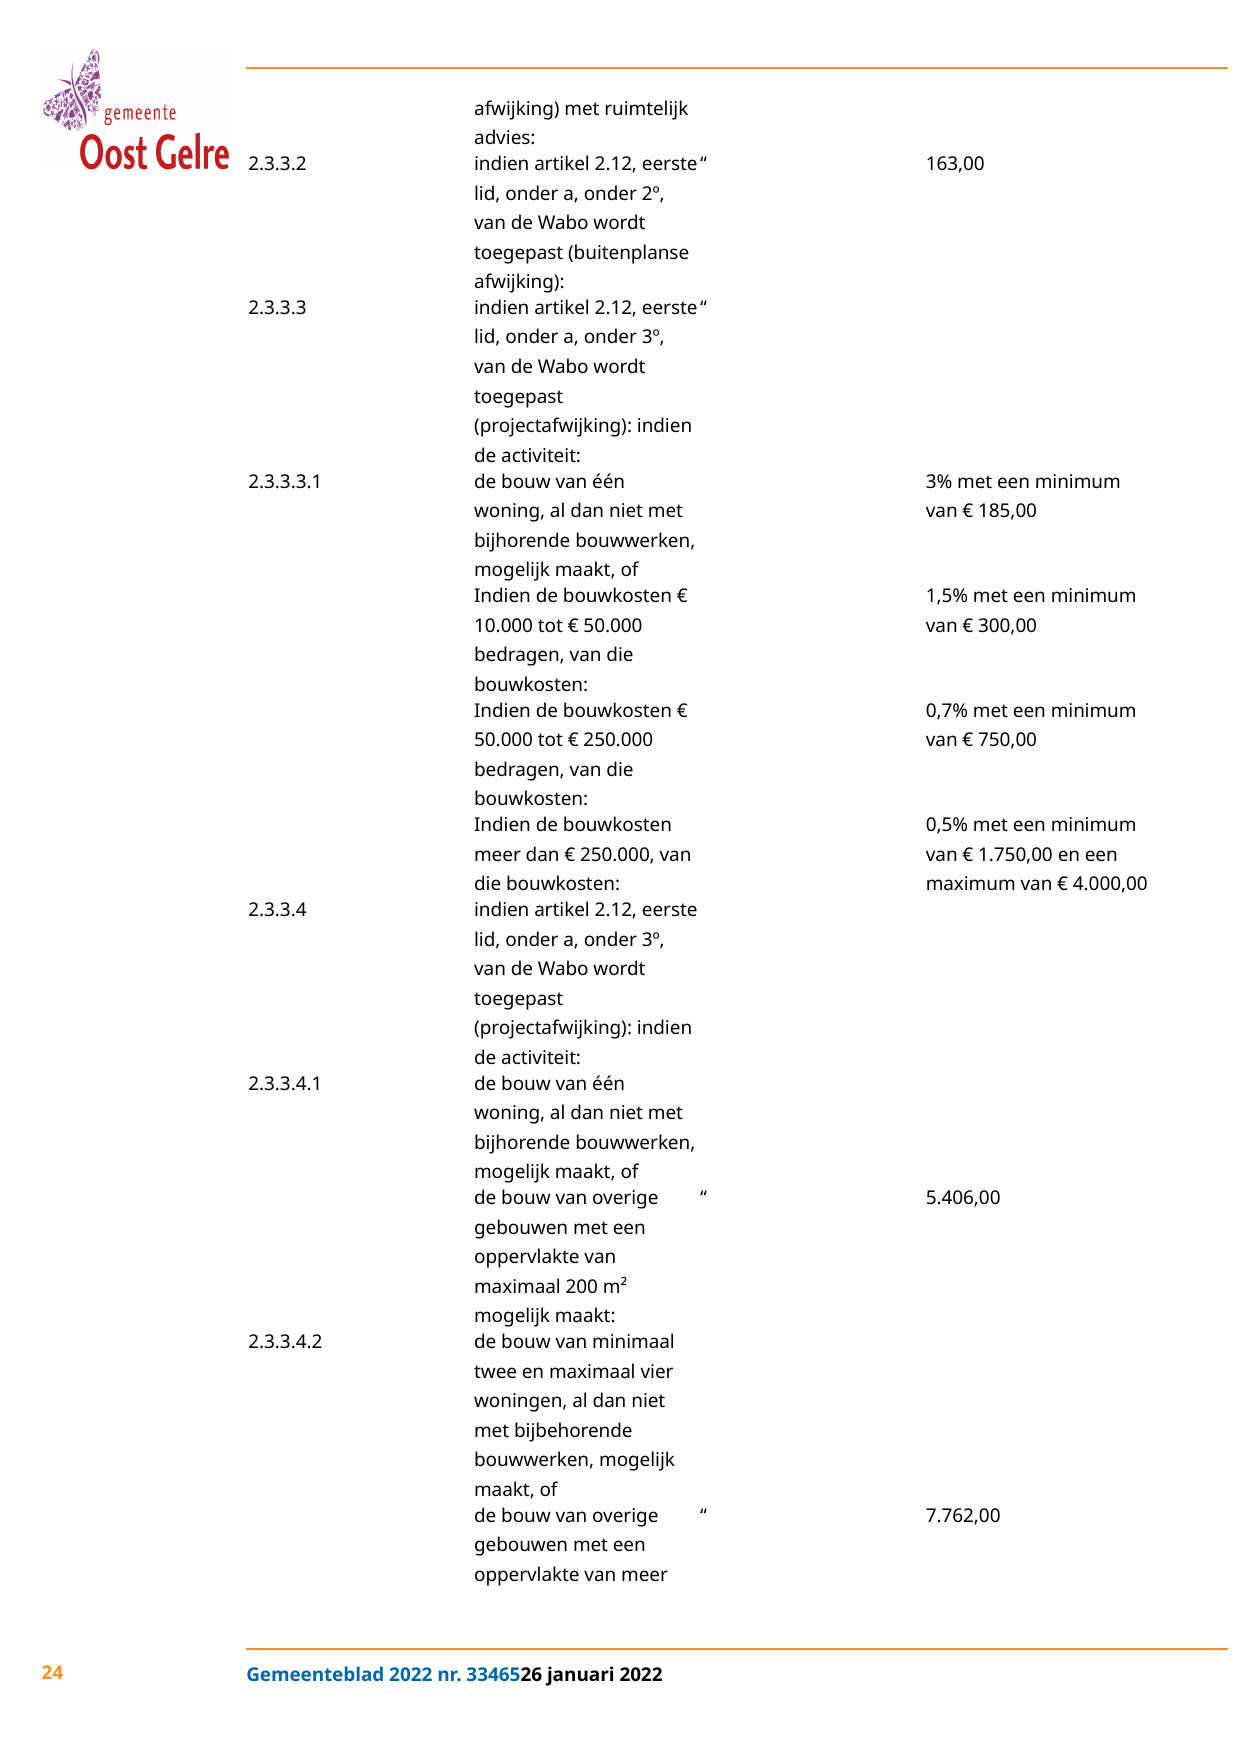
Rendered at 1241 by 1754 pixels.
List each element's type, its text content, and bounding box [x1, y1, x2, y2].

table_cell de bouw van één woning, al dan niet met bijhorende bouwwerken, mogelijk maakt, of [474, 468, 700, 582]
table_cell [700, 811, 926, 896]
table_cell [700, 1070, 926, 1184]
table_cell “ [700, 1502, 926, 1587]
table_cell afwijking) met ruimtelijk advies: [474, 95, 700, 150]
table_cell [700, 468, 926, 582]
table_cell 1,5% met een minimum van € 300,00 [926, 582, 1152, 697]
table_cell de bouw van overige gebouwen met een oppervlakte van maximaal 200 m² mogelijk maakt: [474, 1184, 700, 1328]
table_cell [926, 1070, 1152, 1184]
table_cell [700, 1328, 926, 1502]
table_cell Indien de bouwkosten € 10.000 tot € 50.000 bedragen, van die bouwkosten: [474, 582, 700, 697]
table_cell [248, 582, 474, 697]
table_cell de bouw van overige gebouwen met een oppervlakte van meer [474, 1502, 700, 1587]
table_cell “ [700, 150, 926, 294]
table_cell 3% met een minimum van € 185,00 [926, 468, 1152, 582]
table_cell 2.3.3.2 [248, 150, 474, 294]
table_cell 7.762,00 [926, 1502, 1152, 1587]
table_cell 2.3.3.4 [248, 896, 474, 1070]
table_cell indien artikel 2.12, eerste lid, onder a, onder 3º, van de Wabo wordt toegepast (projectafwijking): indien de activiteit: [474, 294, 700, 468]
table_cell [248, 1184, 474, 1328]
table_cell [248, 95, 474, 150]
table_cell 2.3.3.3 [248, 294, 474, 468]
table_cell 2.3.3.4.2 [248, 1328, 474, 1502]
table_cell 5.406,00 [926, 1184, 1152, 1328]
table_cell Indien de bouwkosten € 50.000 tot € 250.000 bedragen, van die bouwkosten: [474, 697, 700, 811]
table_cell [700, 582, 926, 697]
table_cell [248, 1502, 474, 1587]
table_cell de bouw van één woning, al dan niet met bijhorende bouwwerken, mogelijk maakt, of [474, 1070, 700, 1184]
table_cell [700, 697, 926, 811]
table_cell 2.3.3.3.1 [248, 468, 474, 582]
table_cell indien artikel 2.12, eerste lid, onder a, onder 3º, van de Wabo wordt toegepast (projectafwijking): indien de activiteit: [474, 896, 700, 1070]
table_cell indien artikel 2.12, eerste lid, onder a, onder 2º, van de Wabo wordt toegepast (buitenplanse afwijking): [474, 150, 700, 294]
table_cell [926, 1328, 1152, 1502]
table_cell [700, 95, 926, 150]
table_cell [700, 896, 926, 1070]
table_cell [926, 294, 1152, 468]
table_cell 0,5% met een minimum van € 1.750,00 en een maximum van € 4.000,00 [926, 811, 1152, 896]
table_cell “ [700, 1184, 926, 1328]
table_cell 0,7% met een minimum van € 750,00 [926, 697, 1152, 811]
table_cell “ [700, 294, 926, 468]
picture [41, 47, 231, 172]
table_cell 163,00 [926, 150, 1152, 294]
table_cell 2.3.3.4.1 [248, 1070, 474, 1184]
table_cell [248, 811, 474, 896]
table_cell [926, 896, 1152, 1070]
table_cell Indien de bouwkosten meer dan € 250.000, van die bouwkosten: [474, 811, 700, 896]
table_cell [248, 697, 474, 811]
table_cell de bouw van minimaal twee en maximaal vier woningen, al dan niet met bijbehorende bouwwerken, mogelijk maakt, of [474, 1328, 700, 1502]
table_cell [926, 95, 1152, 150]
